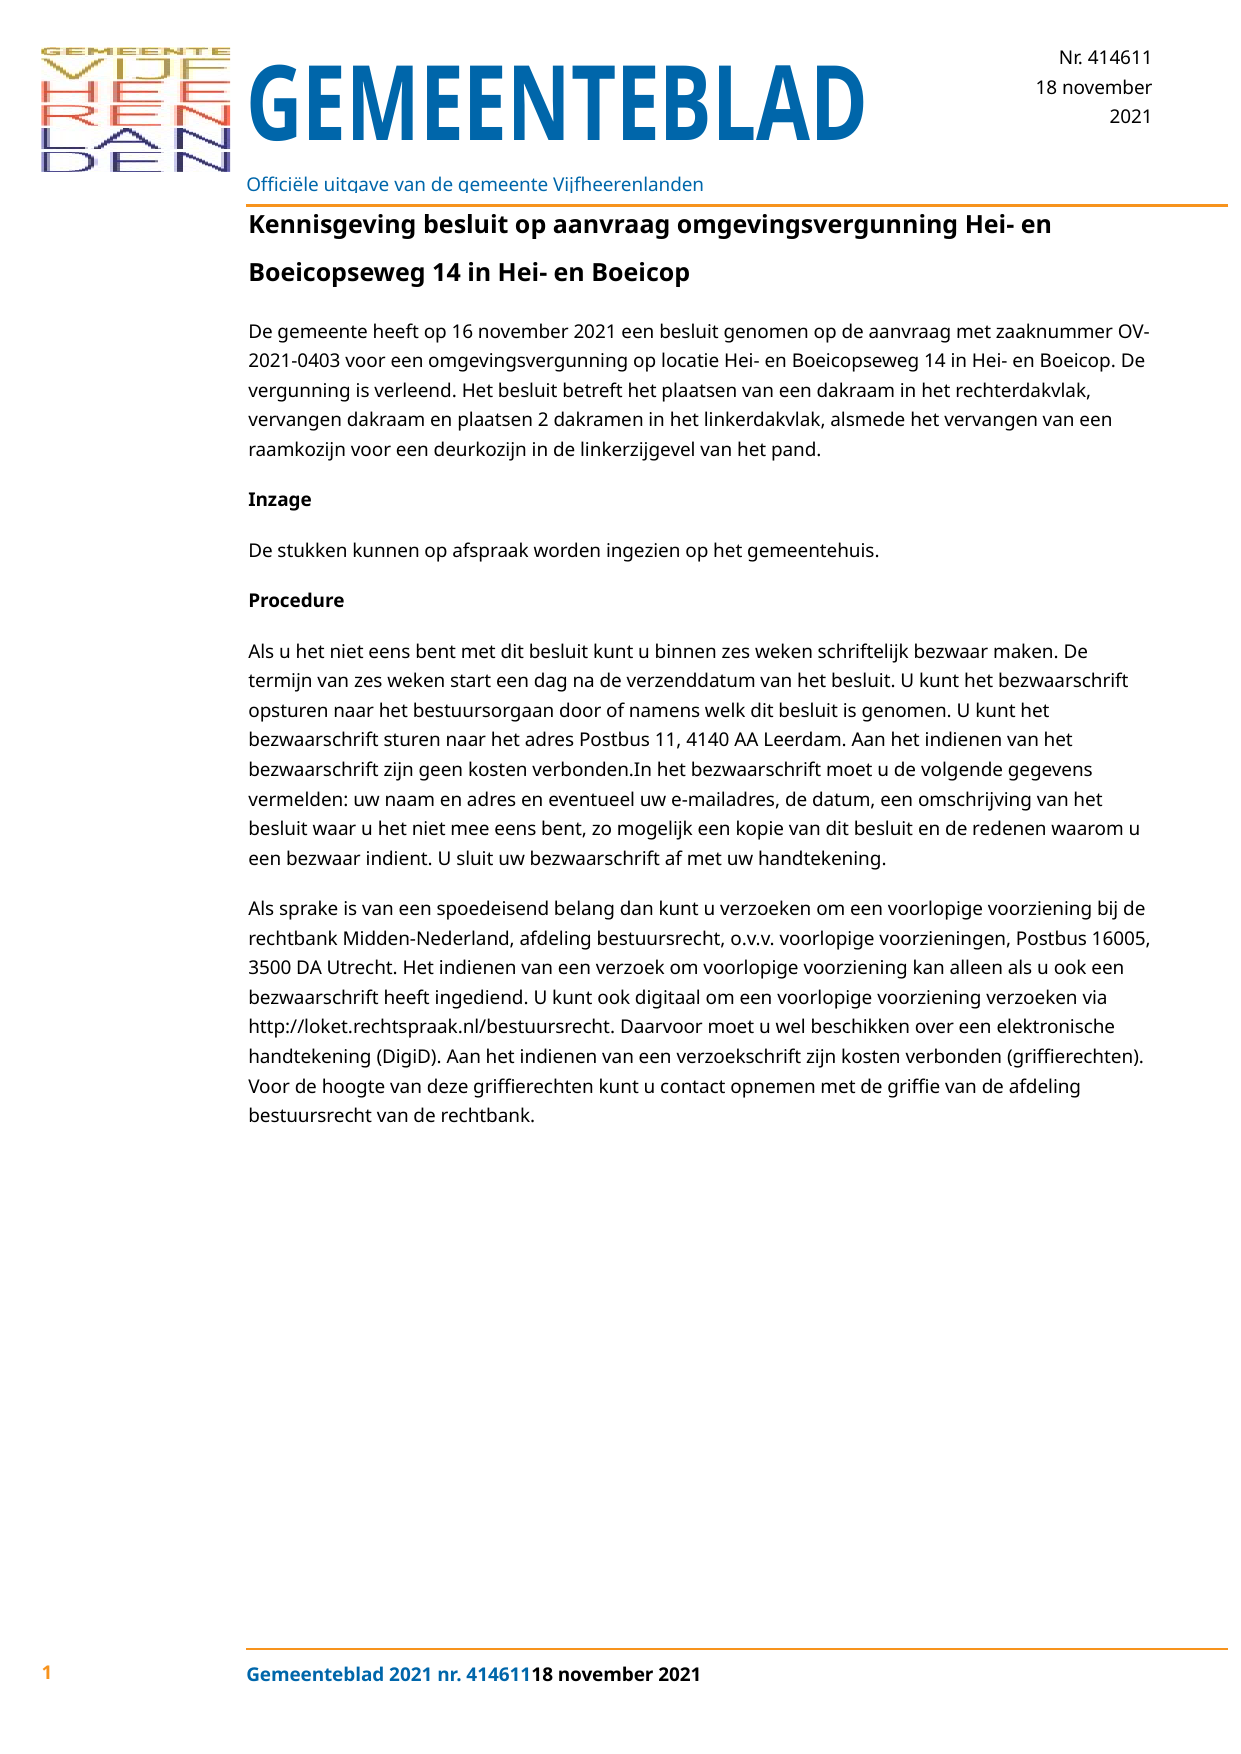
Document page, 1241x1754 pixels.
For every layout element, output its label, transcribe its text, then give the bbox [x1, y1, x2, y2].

picture [41, 47, 231, 172]
text De stukken kunnen op afspraak worden ingezien op het gemeentehuis. [248, 537, 1152, 563]
text Als sprake is van een spoedeisend belang dan kunt u verzoeken om een voorlopige voorziening bij de rechtbank Midden-Nederland, afdeling bestuursrecht, o.v.v. voorlopige voorzieningen, Postbus 16005, 3500 DA Utrecht. Het indienen van een verzoek om voorlopige voorziening kan alleen als u ook een bezwaarschrift heeft ingediend. U kunt ook digitaal om een voorlopige voorziening verzoeken via http://loket.rechtspraak.nl/bestuursrecht. Daarvoor moet u wel beschikken over een elektronische handtekening (DigiD). Aan het indienen van een verzoekschrift zijn kosten verbonden (griffierechten). Voor de hoogte van deze griffierechten kunt u contact opnemen met de griffie van de afdeling bestuursrecht van de rechtbank. [248, 895, 1152, 1128]
text Inzage [248, 487, 1152, 512]
text De gemeente heeft op 16 november 2021 een besluit genomen op de aanvraag met zaaknummer OV-2021-0403 voor een omgevingsvergunning op locatie Hei- en Boeicopseweg 14 in Hei- en Boeicop. De vergunning is verleend. Het besluit betreft het plaatsen van een dakraam in het rechterdakvlak, vervangen dakraam en plaatsen 2 dakramen in het linkerdakvlak, alsmede het vervangen van een raamkozijn voor een deurkozijn in de linkerzijgevel van het pand. [248, 318, 1152, 462]
text Als u het niet eens bent met dit besluit kunt u binnen zes weken schriftelijk bezwaar maken. De termijn van zes weken start een dag na de verzenddatum van het besluit. U kunt het bezwaarschrift opsturen naar het bestuursorgaan door of namens welk dit besluit is genomen. U kunt het bezwaarschrift sturen naar het adres Postbus 11, 4140 AA Leerdam. Aan het indienen van het bezwaarschrift zijn geen kosten verbonden.In het bezwaarschrift moet u de volgende gegevens vermelden: uw naam en adres en eventueel uw e-mailadres, de datum, een omschrijving van het besluit waar u het niet mee eens bent, zo mogelijk een kopie van dit besluit en de redenen waarom u een bezwaar indient. U sluit uw bezwaarschrift af met uw handtekening. [248, 638, 1152, 871]
text Procedure [248, 587, 1152, 613]
text Kennisgeving besluit op aanvraag omgevingsvergunning Hei- en Boeicopseweg 14 in Hei- en Boeicop [248, 207, 1152, 288]
